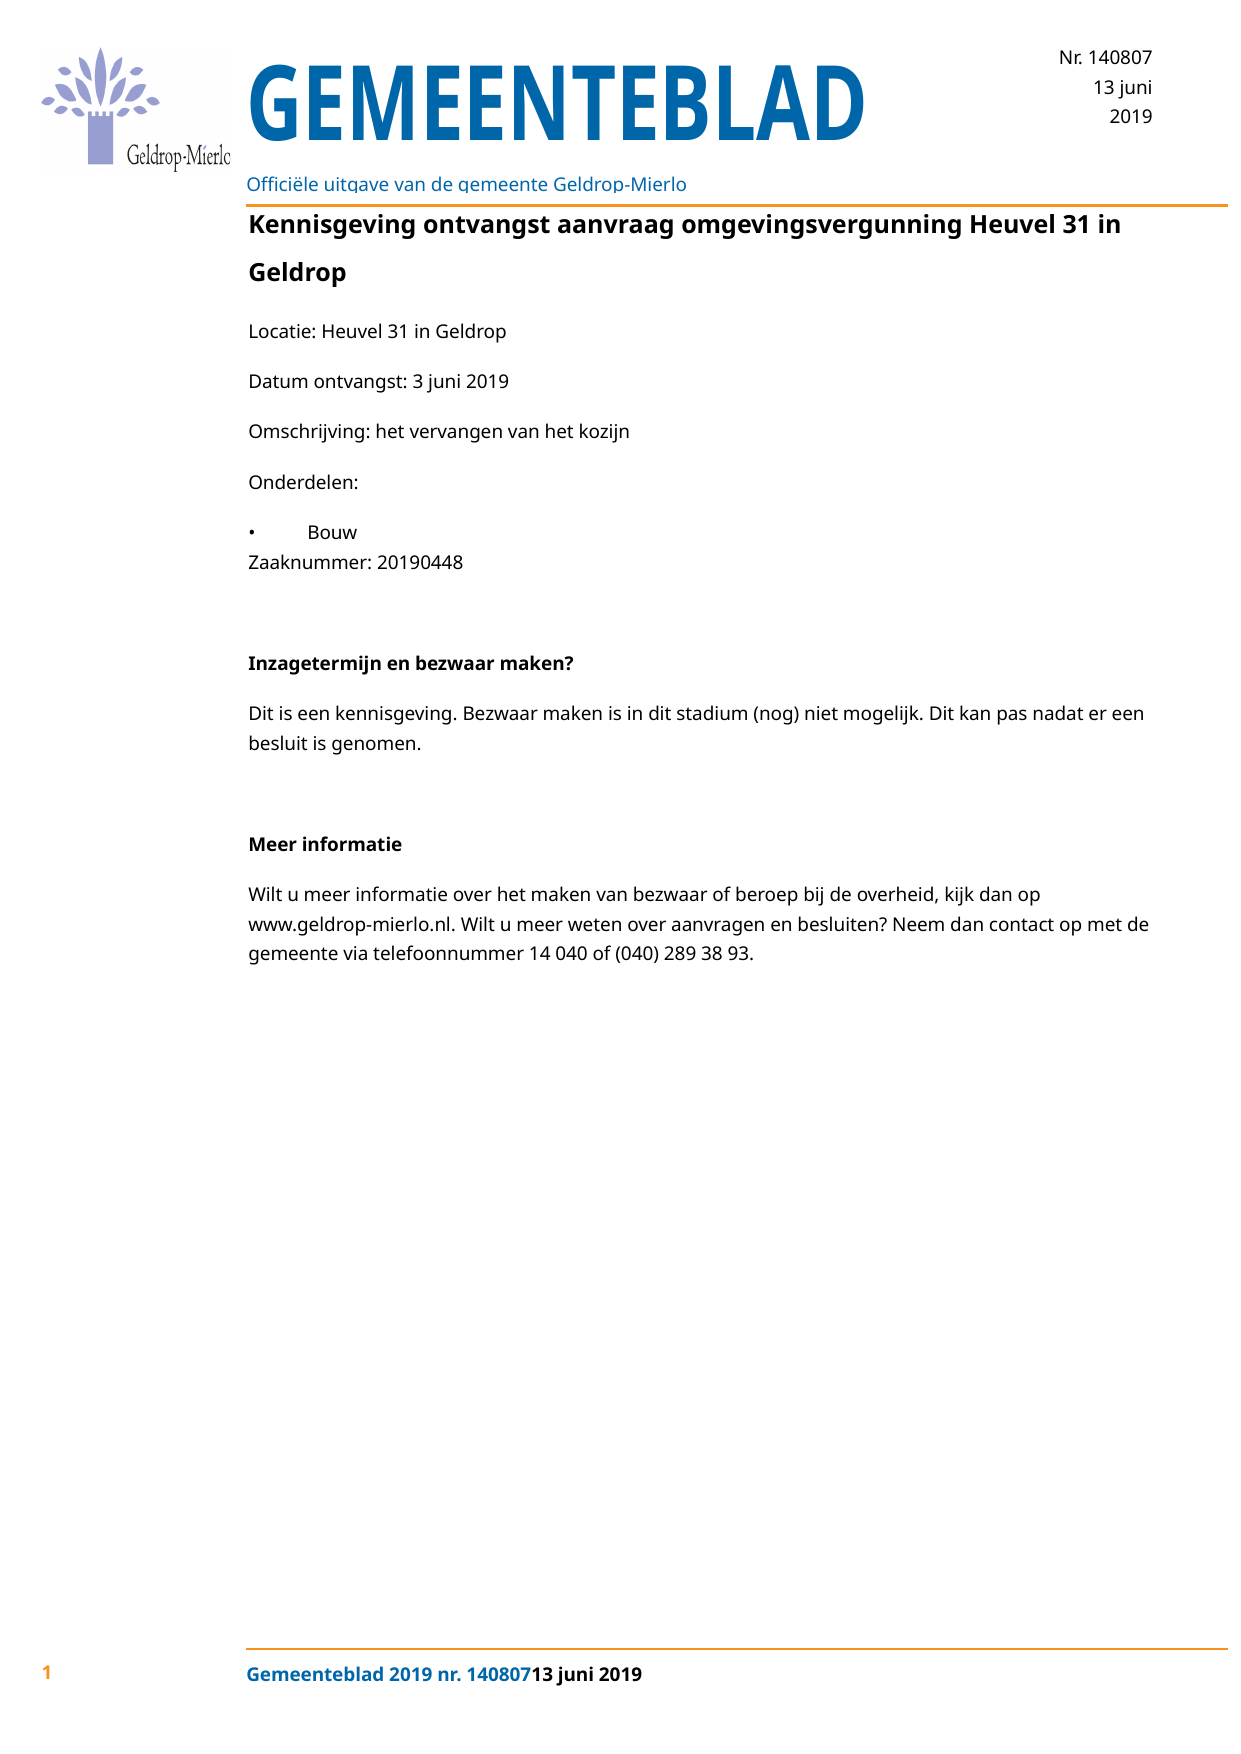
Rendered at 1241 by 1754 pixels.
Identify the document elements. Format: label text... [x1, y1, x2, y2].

text Zaaknummer: 20190448 [248, 549, 1152, 575]
text Omschrijving: het vervangen van het kozijn [248, 419, 1152, 444]
picture [41, 47, 231, 172]
text Kennisgeving ontvangst aanvraag omgevingsvergunning Heuvel 31 in Geldrop [248, 207, 1152, 288]
text Inzagetermijn en bezwaar maken? [248, 650, 1152, 676]
text Meer informatie [248, 831, 1152, 857]
text Locatie: Heuvel 31 in Geldrop [248, 318, 1152, 344]
text Datum ontvangst: 3 juni 2019 [248, 368, 1152, 394]
text Onderdelen: [248, 469, 1152, 495]
list Bouw [248, 519, 1152, 545]
text Wilt u meer informatie over het maken van bezwaar of beroep bij de overheid, kijk dan op www.geldrop-mierlo.nl. Wilt u meer weten over aanvragen en besluiten? Neem dan contact op met de gemeente via telefoonnummer 14 040 of (040) 289 38 93. [248, 881, 1152, 966]
text Dit is een kennisgeving. Bezwaar maken is in dit stadium (nog) niet mogelijk. Dit kan pas nadat er een besluit is genomen. [248, 700, 1152, 756]
